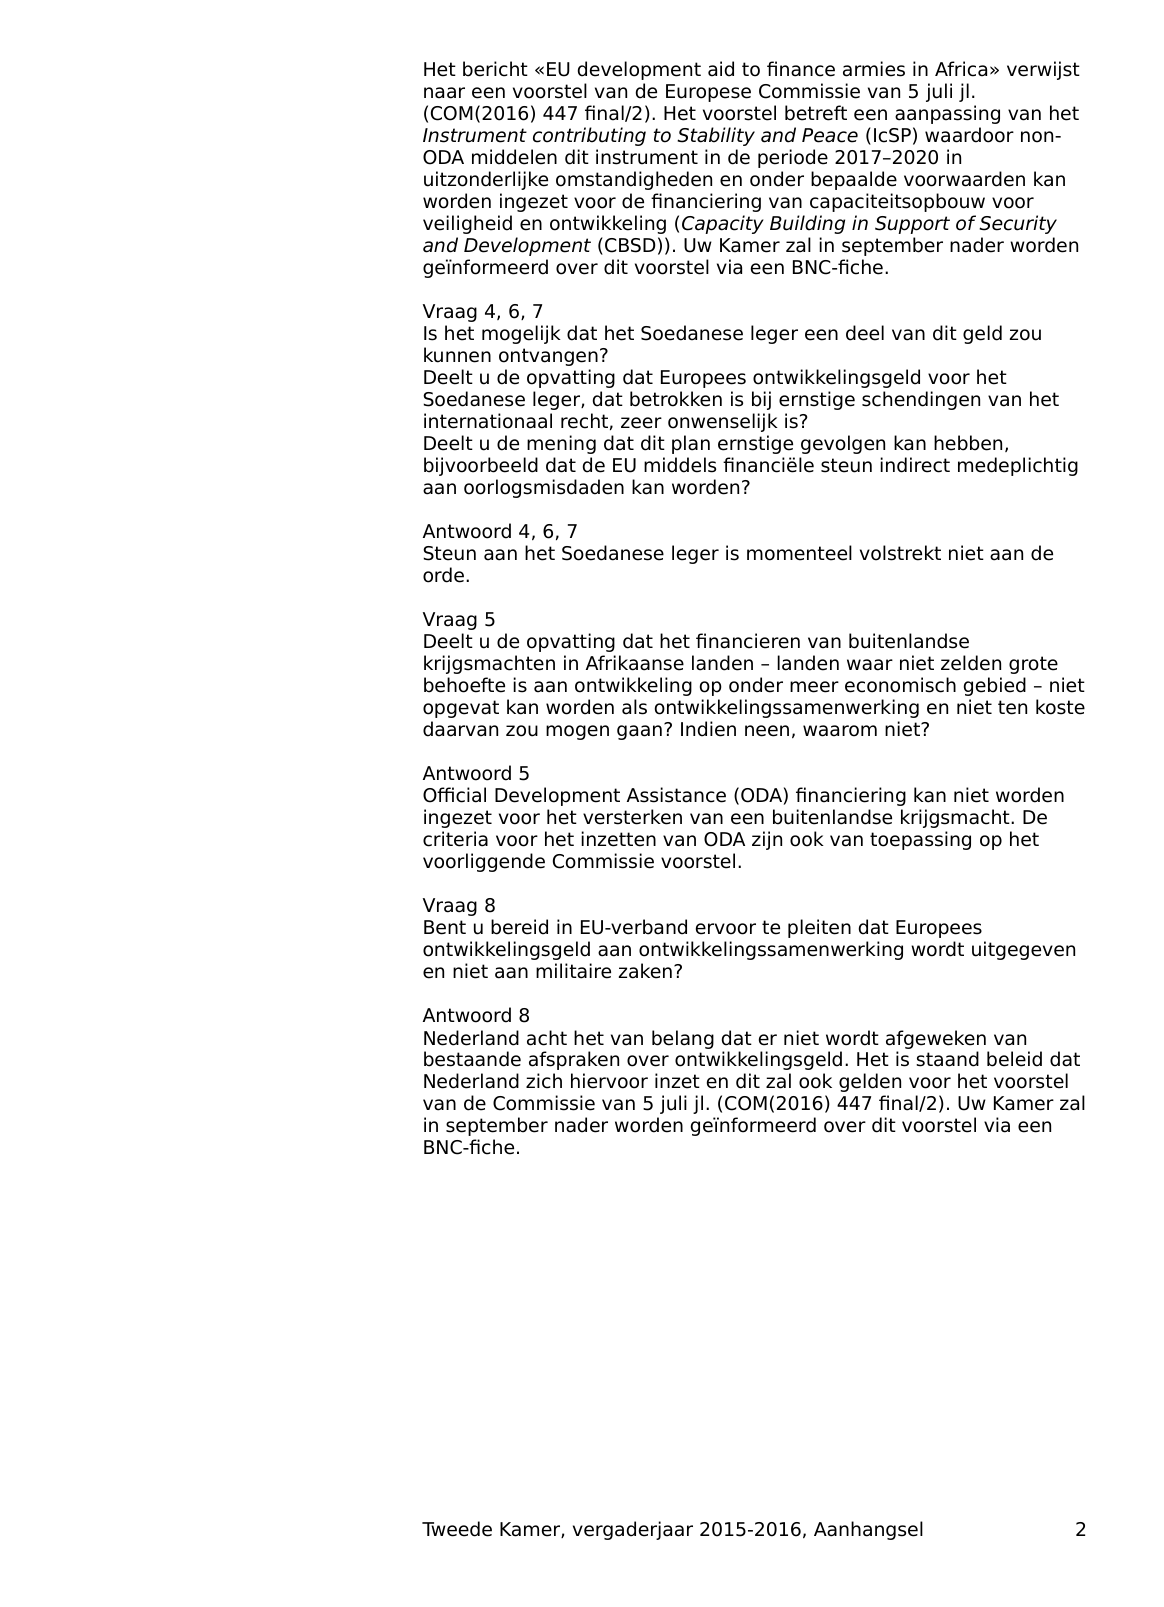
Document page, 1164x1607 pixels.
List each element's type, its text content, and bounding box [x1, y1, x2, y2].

text Deelt u de opvatting dat Europees ontwikkelingsgeld voor het Soedanese leger, dat betrokken is bij ernstige schendingen van het internationaal recht, zeer onwenselijk is? [422, 367, 1087, 433]
text Bent u bereid in EU-verband ervoor te pleiten dat Europees ontwikkelingsgeld aan ontwikkelingssamenwerking wordt uitgegeven en niet aan militaire zaken? [422, 917, 1087, 983]
text Is het mogelijk dat het Soedanese leger een deel van dit geld zou kunnen ontvangen? [422, 323, 1087, 367]
text Official Development Assistance (ODA) financiering kan niet worden ingezet voor het versterken van een buitenlandse krijgsmacht. De criteria voor het inzetten van ODA zijn ook van toepassing op het voorliggende Commissie voorstel. [422, 785, 1087, 873]
text Het bericht «EU development aid to finance armies in Africa» verwijst naar een voorstel van de Europese Commissie van 5 juli jl. (COM(2016) 447 final/2). Het voorstel betreft een aanpassing van het Instrument contributing to Stability and Peace (IcSP) waardoor non-ODA middelen dit instrument in de periode 2017–2020 in uitzonderlijke omstandigheden en onder bepaalde voorwaarden kan worden ingezet voor de financiering van capaciteitsopbouw voor veiligheid en ontwikkeling (Capacity Building in Support of Security and Development (CBSD)). Uw Kamer zal in september nader worden geïnformeerd over dit voorstel via een BNC-fiche. [422, 59, 1087, 279]
text Deelt u de mening dat dit plan ernstige gevolgen kan hebben, bijvoorbeeld dat de EU middels financiële steun indirect medeplichtig aan oorlogsmisdaden kan worden? [422, 433, 1087, 499]
text Deelt u de opvatting dat het financieren van buitenlandse krijgsmachten in Afrikaanse landen – landen waar niet zelden grote behoefte is aan ontwikkeling op onder meer economisch gebied – niet opgevat kan worden als ontwikkelingssamenwerking en niet ten koste daarvan zou mogen gaan? Indien neen, waarom niet? [422, 631, 1087, 741]
text Vraag 5 [422, 609, 1087, 631]
text Vraag 8 [422, 895, 1087, 917]
text Steun aan het Soedanese leger is momenteel volstrekt niet aan de orde. [422, 543, 1087, 587]
text Antwoord 8 [422, 1005, 1087, 1027]
text Vraag 4, 6, 7 [422, 301, 1087, 323]
text Nederland acht het van belang dat er niet wordt afgeweken van bestaande afspraken over ontwikkelingsgeld. Het is staand beleid dat Nederland zich hiervoor inzet en dit zal ook gelden voor het voorstel van de Commissie van 5 juli jl. (COM(2016) 447 final/2). Uw Kamer zal in september nader worden geïnformeerd over dit voorstel via een BNC-fiche. [422, 1027, 1087, 1159]
text Antwoord 4, 6, 7 [422, 521, 1087, 543]
text Antwoord 5 [422, 763, 1087, 785]
